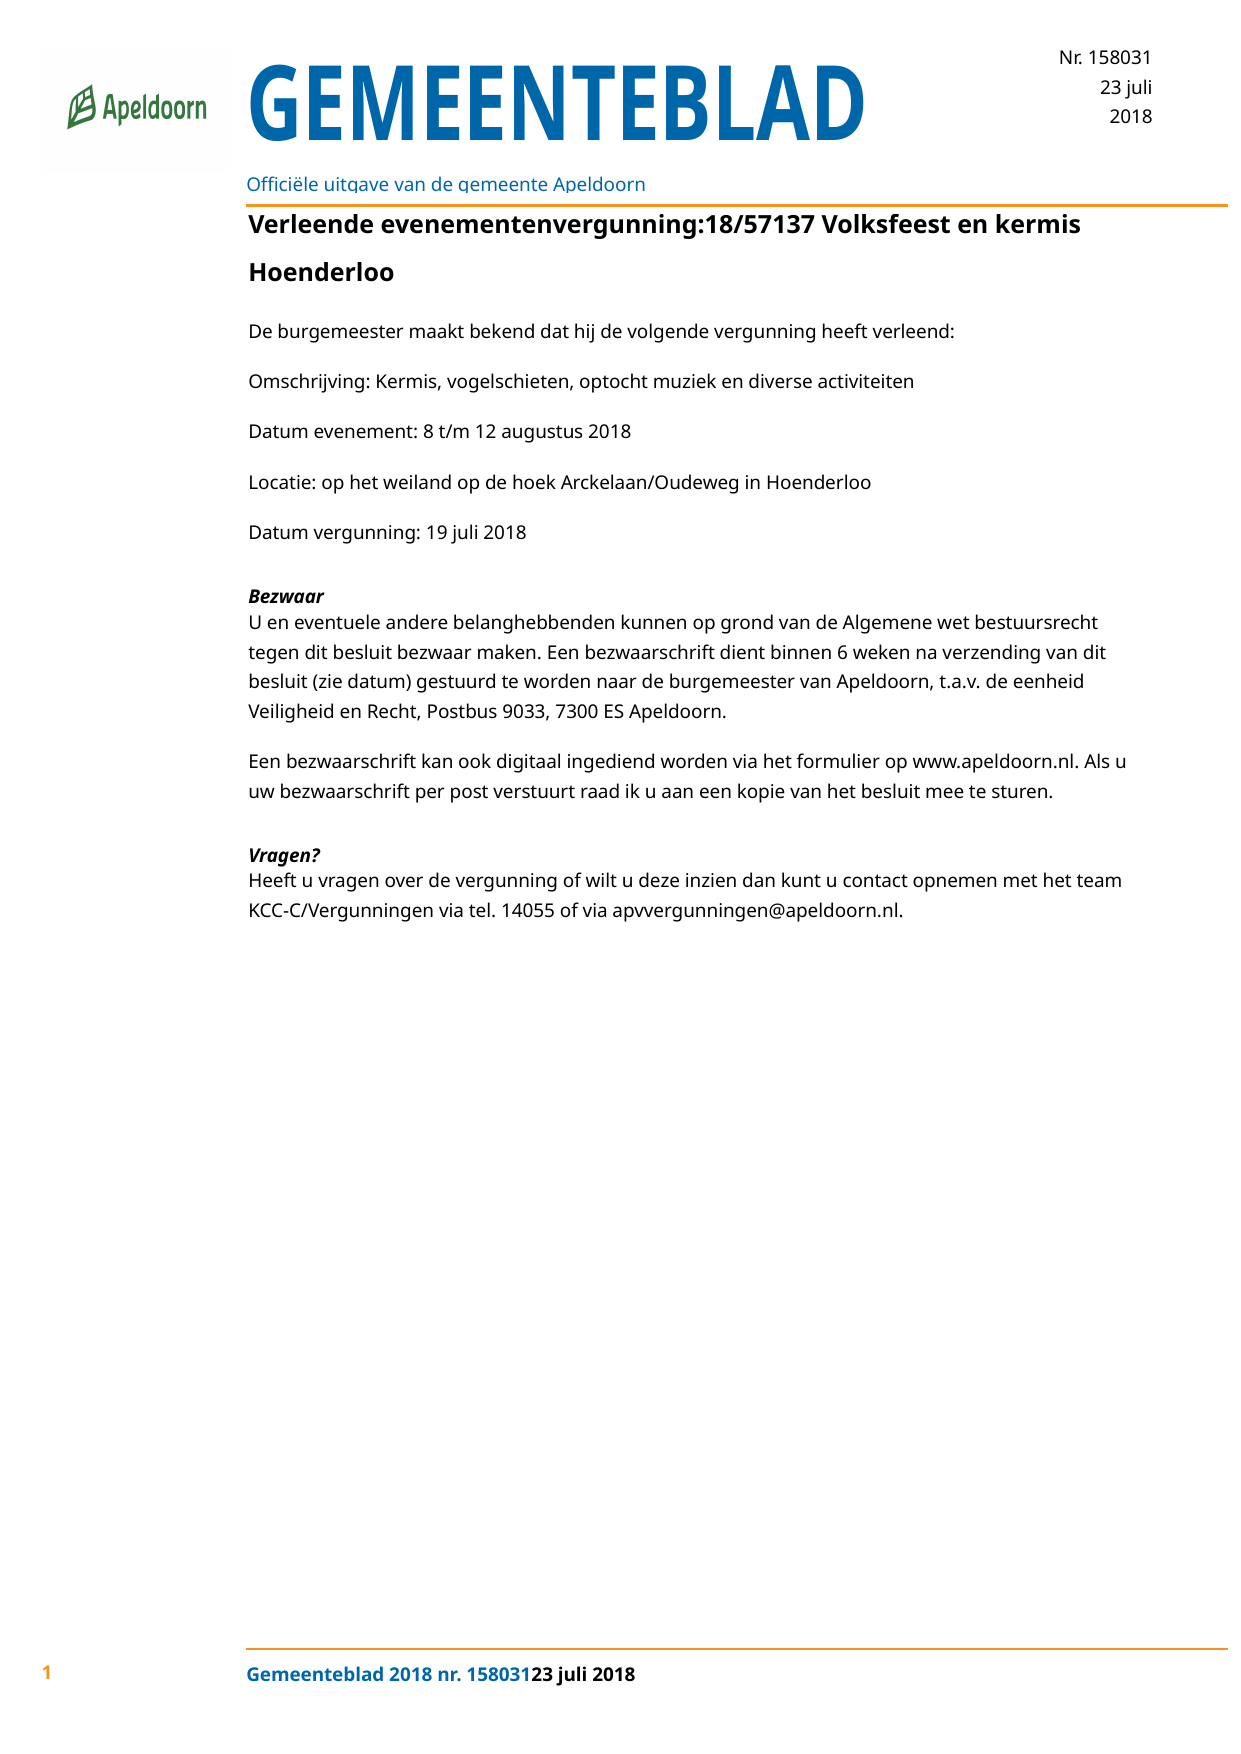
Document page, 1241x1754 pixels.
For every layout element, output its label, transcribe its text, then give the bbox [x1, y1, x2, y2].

text Verleende evenementenvergunning:18/57137 Volksfeest en kermis Hoenderloo [248, 207, 1152, 288]
text De burgemeester maakt bekend dat hij de volgende vergunning heeft verleend: [248, 318, 1152, 344]
text Omschrijving: Kermis, vogelschieten, optocht muziek en diverse activiteiten [248, 368, 1152, 394]
text Vragen? [248, 842, 1152, 868]
text Locatie: op het weiland op de hoek Arckelaan/Oudeweg in Hoenderloo [248, 469, 1152, 495]
text Bezwaar [248, 583, 1152, 609]
text Heeft u vragen over de vergunning of wilt u deze inzien dan kunt u contact opnemen met het team KCC-C/Vergunningen via tel. 14055 of via apvvergunningen@apeldoorn.nl. [248, 868, 1152, 923]
picture [41, 47, 231, 172]
text Een bezwaarschrift kan ook digitaal ingediend worden via het formulier op www.apeldoorn.nl. Als u uw bezwaarschrift per post verstuurt raad ik u aan een kopie van het besluit mee te sturen. [248, 748, 1152, 804]
text U en eventuele andere belanghebbenden kunnen op grond van de Algemene wet bestuursrecht tegen dit besluit bezwaar maken. Een bezwaarschrift dient binnen 6 weken na verzending van dit besluit (zie datum) gestuurd te worden naar de burgemeester van Apeldoorn, t.a.v. de eenheid Veiligheid en Recht, Postbus 9033, 7300 ES Apeldoorn. [248, 609, 1152, 724]
text Datum evenement: 8 t/m 12 augustus 2018 [248, 419, 1152, 444]
text Datum vergunning: 19 juli 2018 [248, 519, 1152, 545]
